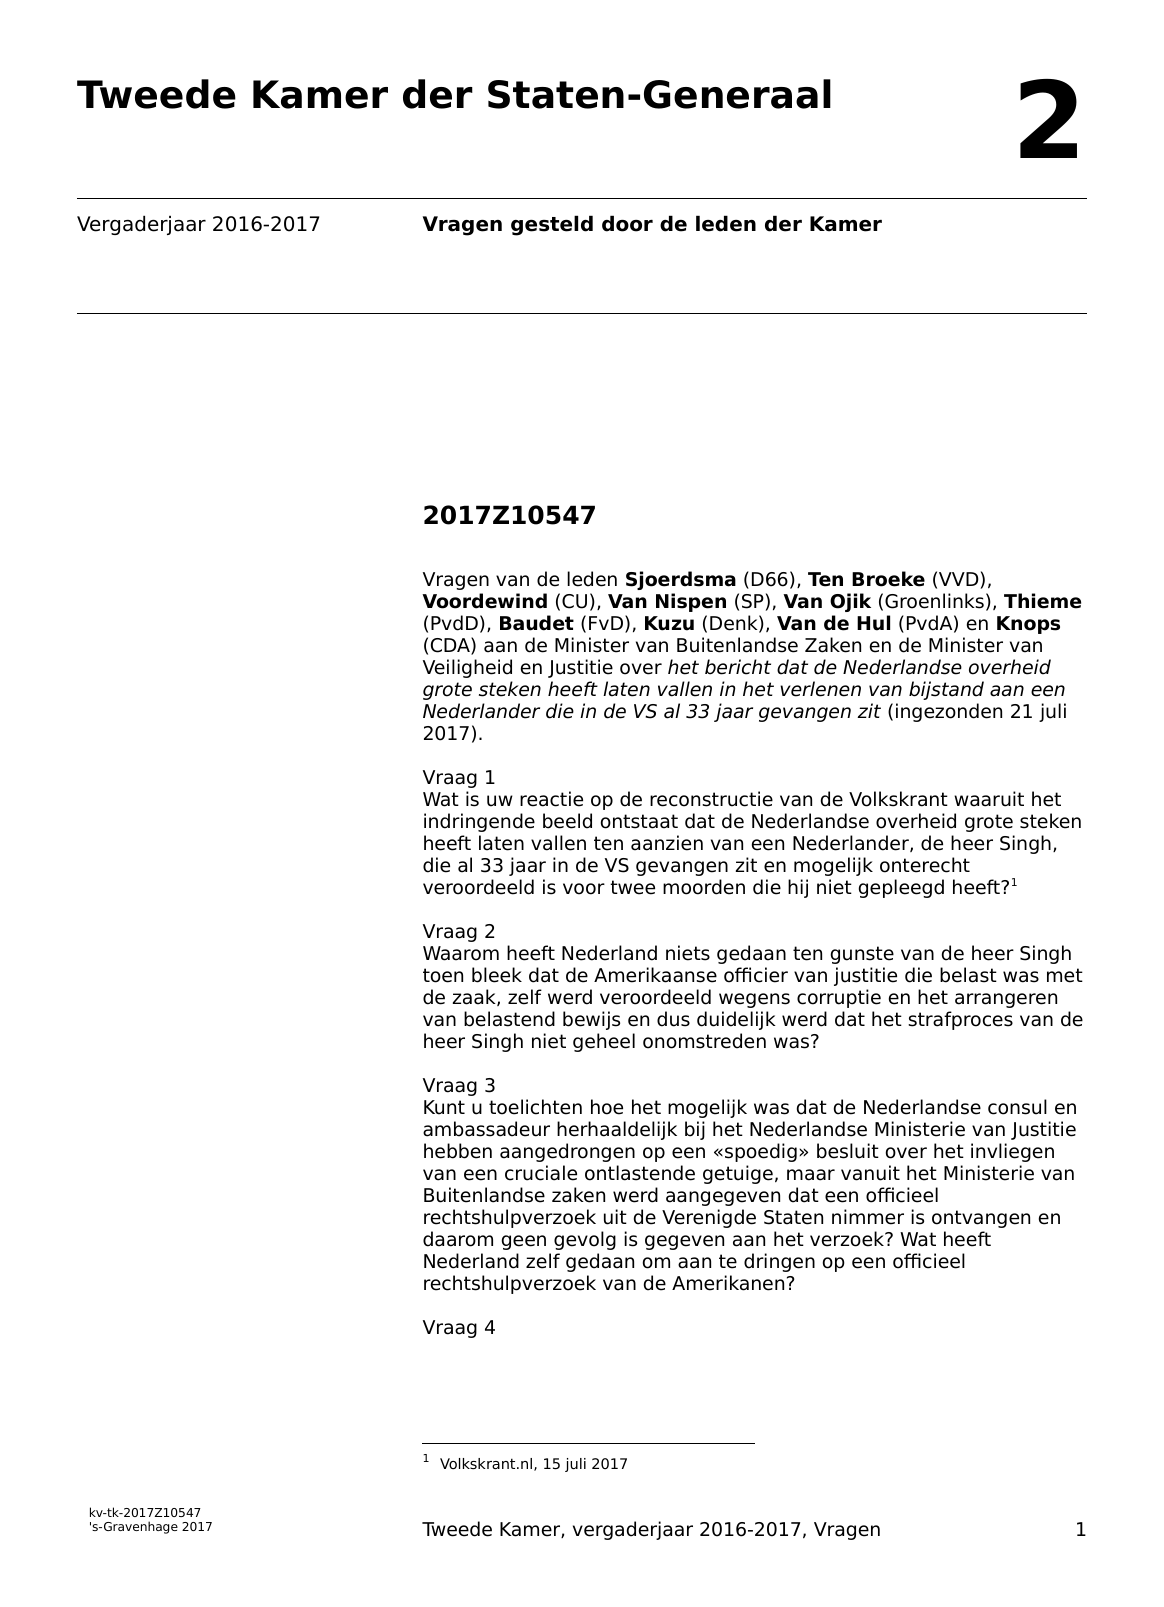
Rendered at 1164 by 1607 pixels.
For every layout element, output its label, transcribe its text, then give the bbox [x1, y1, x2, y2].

text Waarom heeft Nederland niets gedaan ten gunste van de heer Singh toen bleek dat de Amerikaanse officier van justitie die belast was met de zaak, zelf werd veroordeeld wegens corruptie en het arrangeren van belastend bewijs en dus duidelijk werd dat het strafproces van de heer Singh niet geheel onomstreden was? [422, 943, 1087, 1053]
text kv-tk-2017Z10547 [88, 1506, 323, 1520]
table_header 2 [886, 59, 1087, 198]
text 's-Gravenhage 2017 [88, 1520, 323, 1534]
table_header Tweede Kamer der Staten-Generaal [77, 59, 886, 198]
text Vraag 3 [422, 1075, 1087, 1097]
text Vraag 4 [422, 1317, 1087, 1339]
table_cell Vergaderjaar 2016-2017 [77, 199, 422, 313]
text Kunt u toelichten hoe het mogelijk was dat de Nederlandse consul en ambassadeur herhaaldelijk bij het Nederlandse Ministerie van Justitie hebben aangedrongen op een «spoedig» besluit over het invliegen van een cruciale ontlastende getuige, maar vanuit het Ministerie van Buitenlandse zaken werd aangegeven dat een officieel rechtshulpverzoek uit de Verenigde Staten nimmer is ontvangen en daarom geen gevolg is gegeven aan het verzoek? Wat heeft Nederland zelf gedaan om aan te dringen op een officieel rechtshulpverzoek van de Amerikanen? [422, 1097, 1087, 1295]
text 2017Z10547 [422, 501, 1087, 531]
table_cell Vragen gesteld door de leden der Kamer [422, 199, 1087, 313]
text Vraag 1 [422, 767, 1087, 789]
text Wat is uw reactie op de reconstructie van de Volkskrant waaruit het indringende beeld ontstaat dat de Nederlandse overheid grote steken heeft laten vallen ten aanzien van een Nederlander, de heer Singh, die al 33 jaar in de VS gevangen zit en mogelijk onterecht veroordeeld is voor twee moorden die hij niet gepleegd heeft? [422, 789, 1087, 899]
text Volkskrant.nl, 15 juli 2017 [422, 1452, 1087, 1474]
text Vragen van de leden Sjoerdsma (D66), Ten Broeke (VVD), Voordewind (CU), Van Nispen (SP), Van Ojik (Groenlinks), Thieme (PvdD), Baudet (FvD), Kuzu (Denk), Van de Hul (PvdA) en Knops (CDA) aan de Minister van Buitenlandse Zaken en de Minister van Veiligheid en Justitie over het bericht dat de Nederlandse overheid grote steken heeft laten vallen in het verlenen van bijstand aan een Nederlander die in de VS al 33 jaar gevangen zit (ingezonden 21 juli 2017). [422, 569, 1087, 744]
text Vraag 2 [422, 921, 1087, 943]
